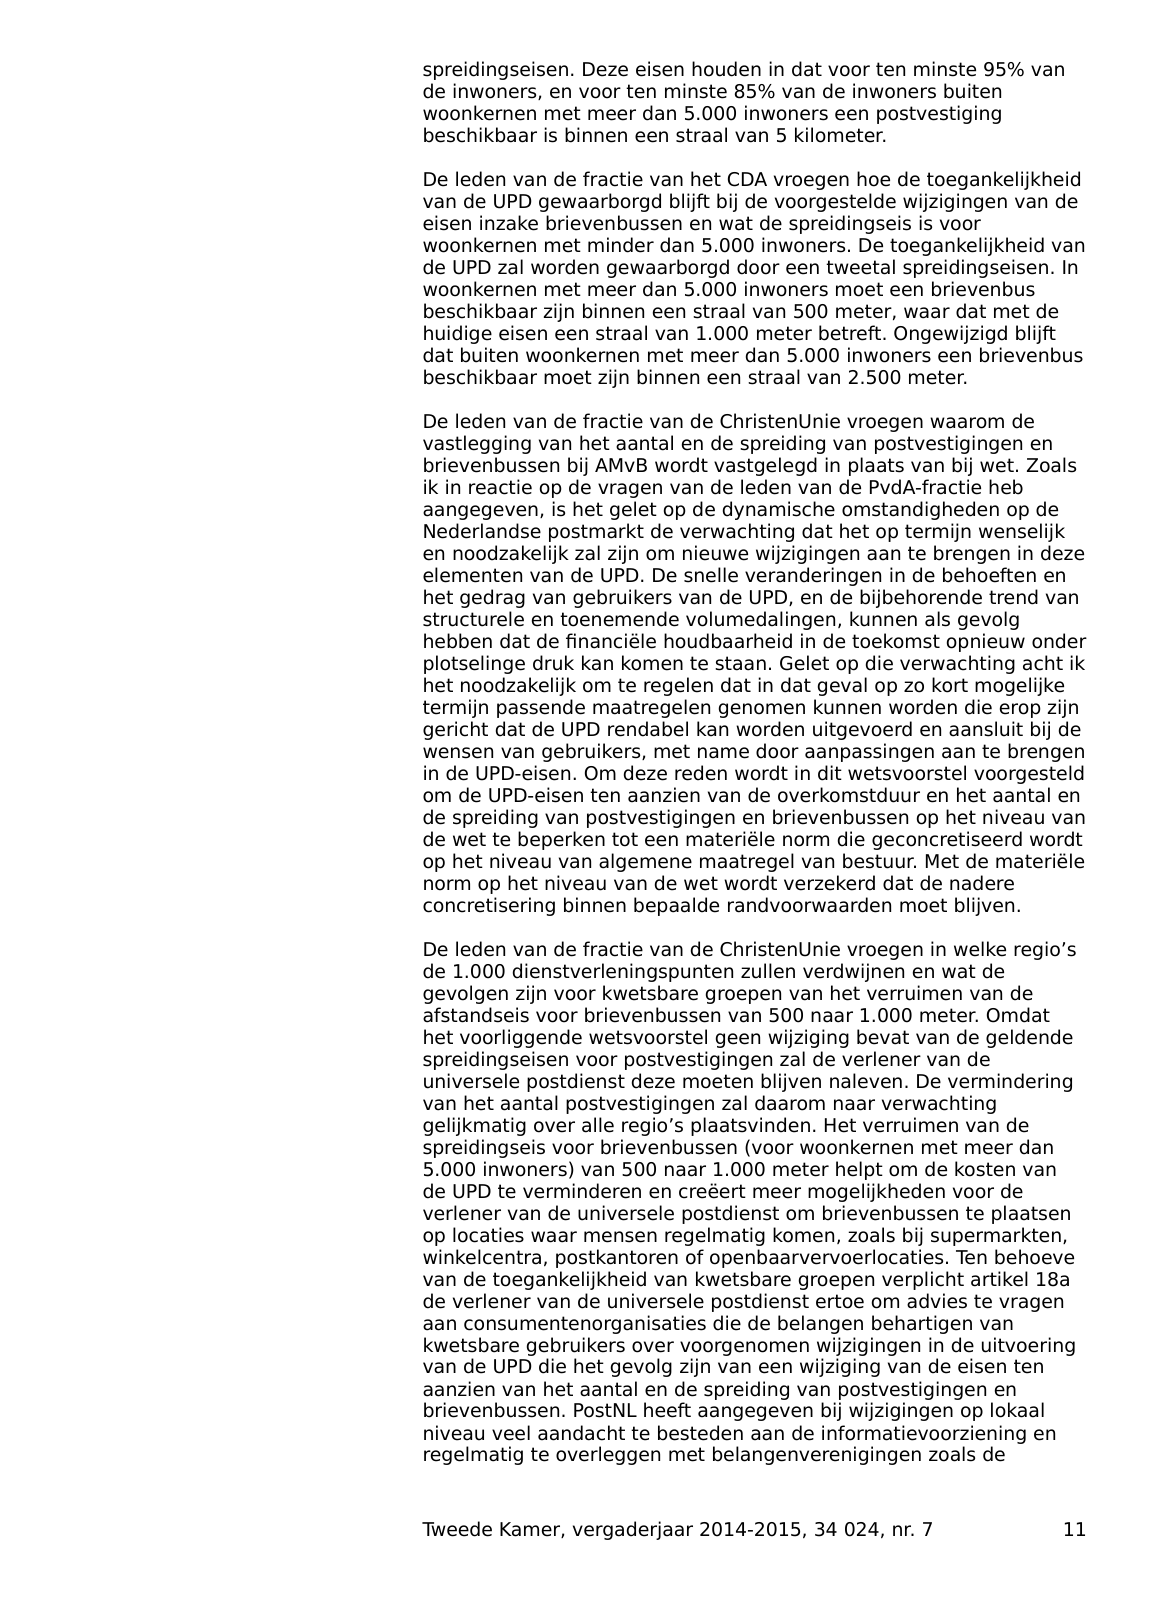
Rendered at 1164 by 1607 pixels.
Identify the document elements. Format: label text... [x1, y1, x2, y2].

text spreidingseisen. Deze eisen houden in dat voor ten minste 95% van de inwoners, en voor ten minste 85% van de inwoners buiten woonkernen met meer dan 5.000 inwoners een postvestiging beschikbaar is binnen een straal van 5 kilometer. [422, 59, 1087, 147]
text De leden van de fractie van het CDA vroegen hoe de toegankelijkheid van de UPD gewaarborgd blijft bij de voorgestelde wijzigingen van de eisen inzake brievenbussen en wat de spreidingseis is voor woonkernen met minder dan 5.000 inwoners. De toegankelijkheid van de UPD zal worden gewaarborgd door een tweetal spreidingseisen. In woonkernen met meer dan 5.000 inwoners moet een brievenbus beschikbaar zijn binnen een straal van 500 meter, waar dat met de huidige eisen een straal van 1.000 meter betreft. Ongewijzigd blijft dat buiten woonkernen met meer dan 5.000 inwoners een brievenbus beschikbaar moet zijn binnen een straal van 2.500 meter. [422, 169, 1087, 389]
text De leden van de fractie van de ChristenUnie vroegen waarom de vastlegging van het aantal en de spreiding van postvestigingen en brievenbussen bij AMvB wordt vastgelegd in plaats van bij wet. Zoals ik in reactie op de vragen van de leden van de PvdA-fractie heb aangegeven, is het gelet op de dynamische omstandigheden op de Nederlandse postmarkt de verwachting dat het op termijn wenselijk en noodzakelijk zal zijn om nieuwe wijzigingen aan te brengen in deze elementen van de UPD. De snelle veranderingen in de behoeften en het gedrag van gebruikers van de UPD, en de bijbehorende trend van structurele en toenemende volumedalingen, kunnen als gevolg hebben dat de financiële houdbaarheid in de toekomst opnieuw onder plotselinge druk kan komen te staan. Gelet op die verwachting acht ik het noodzakelijk om te regelen dat in dat geval op zo kort mogelijke termijn passende maatregelen genomen kunnen worden die erop zijn gericht dat de UPD rendabel kan worden uitgevoerd en aansluit bij de wensen van gebruikers, met name door aanpassingen aan te brengen in de UPD-eisen. Om deze reden wordt in dit wetsvoorstel voorgesteld om de UPD-eisen ten aanzien van de overkomstduur en het aantal en de spreiding van postvestigingen en brievenbussen op het niveau van de wet te beperken tot een materiële norm die geconcretiseerd wordt op het niveau van algemene maatregel van bestuur. Met de materiële norm op het niveau van de wet wordt verzekerd dat de nadere concretisering binnen bepaalde randvoorwaarden moet blijven. [422, 411, 1087, 917]
text De leden van de fractie van de ChristenUnie vroegen in welke regio’s de 1.000 dienstverleningspunten zullen verdwijnen en wat de gevolgen zijn voor kwetsbare groepen van het verruimen van de afstandseis voor brievenbussen van 500 naar 1.000 meter. Omdat het voorliggende wetsvoorstel geen wijziging bevat van de geldende spreidingseisen voor postvestigingen zal de verlener van de universele postdienst deze moeten blijven naleven. De vermindering van het aantal postvestigingen zal daarom naar verwachting gelijkmatig over alle regio’s plaatsvinden. Het verruimen van de spreidingseis voor brievenbussen (voor woonkernen met meer dan 5.000 inwoners) van 500 naar 1.000 meter helpt om de kosten van de UPD te verminderen en creëert meer mogelijkheden voor de verlener van de universele postdienst om brievenbussen te plaatsen op locaties waar mensen regelmatig komen, zoals bij supermarkten, winkelcentra, postkantoren of openbaarvervoerlocaties. Ten behoeve van de toegankelijkheid van kwetsbare groepen verplicht artikel 18a de verlener van de universele postdienst ertoe om advies te vragen aan consumentenorganisaties die de belangen behartigen van kwetsbare gebruikers over voorgenomen wijzigingen in de uitvoering van de UPD die het gevolg zijn van een wijziging van de eisen ten aanzien van het aantal en de spreiding van postvestigingen en brievenbussen. PostNL heeft aangegeven bij wijzigingen op lokaal niveau veel aandacht te besteden aan de informatievoorziening en regelmatig te overleggen met belangenverenigingen zoals de [422, 939, 1087, 1466]
